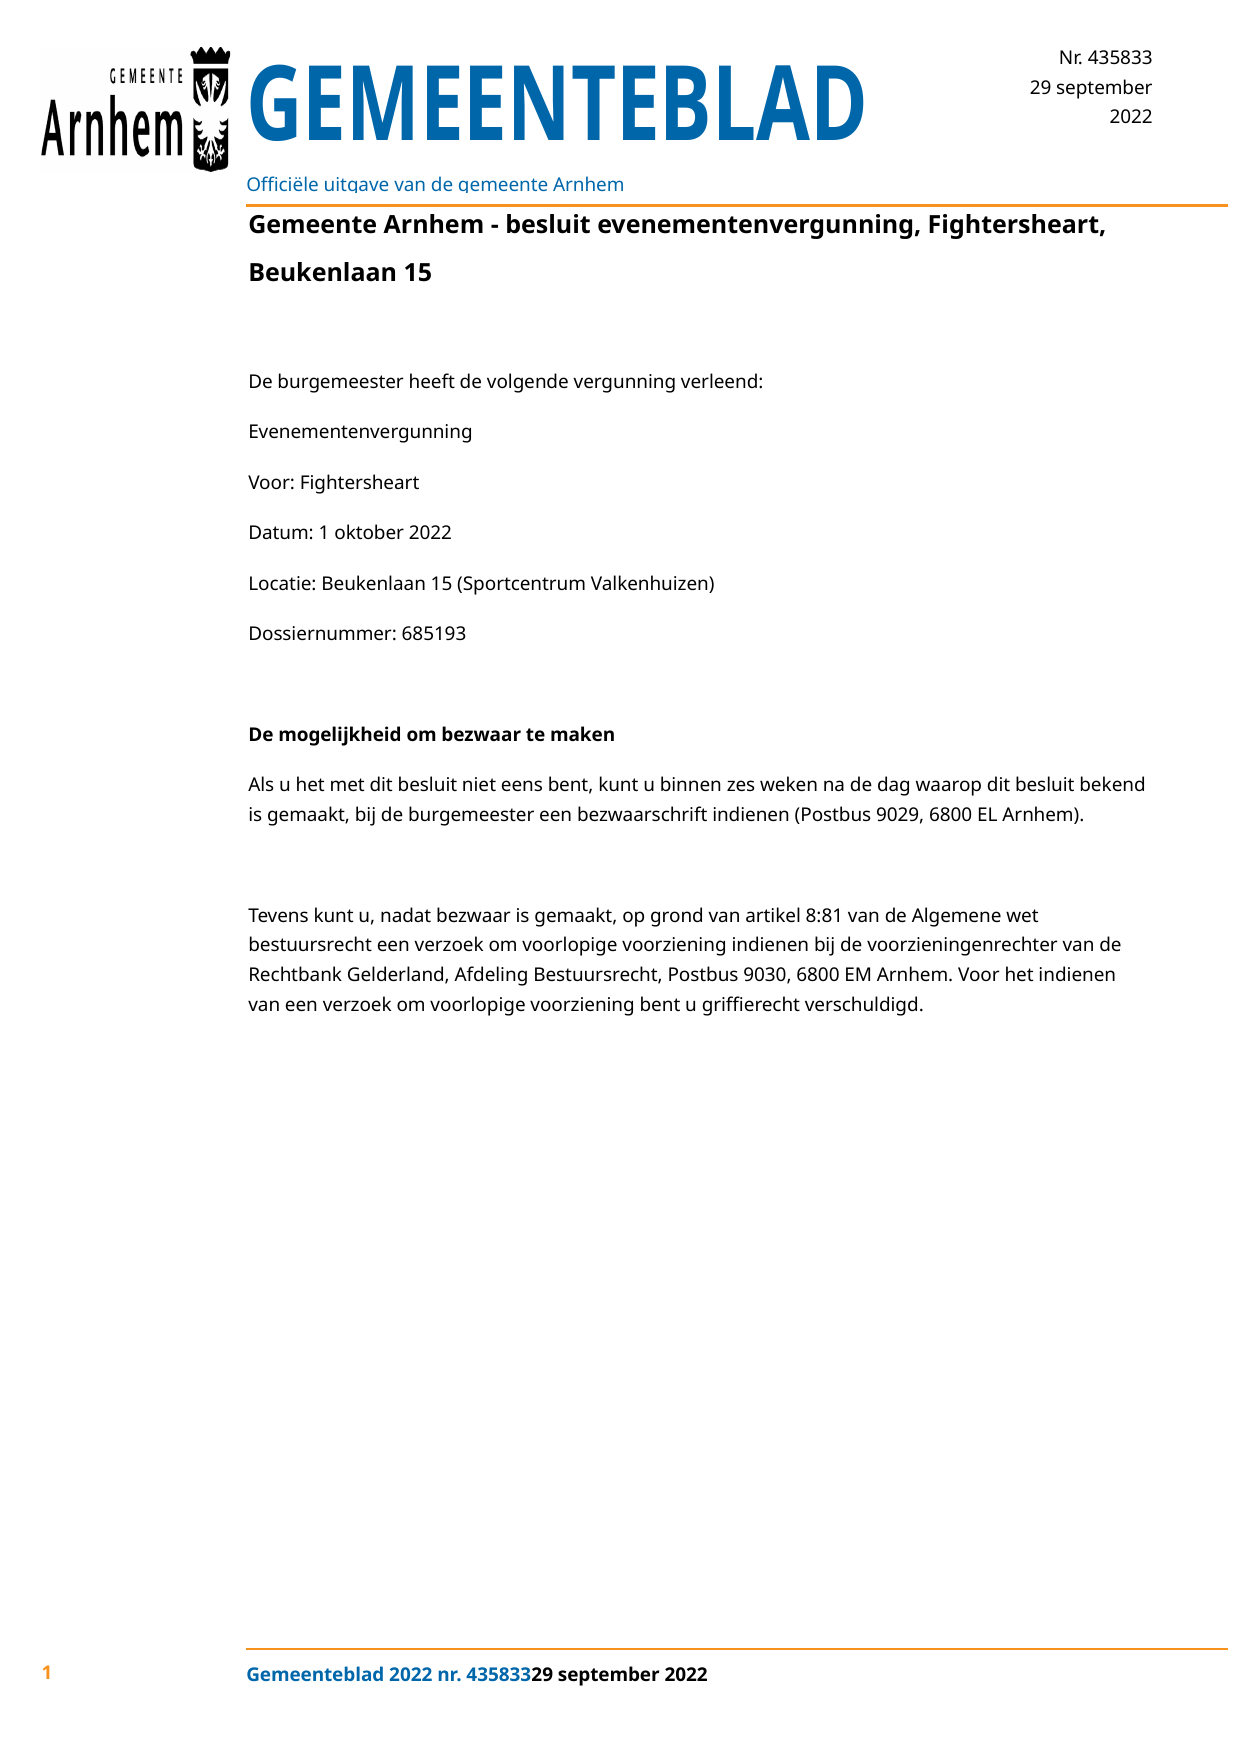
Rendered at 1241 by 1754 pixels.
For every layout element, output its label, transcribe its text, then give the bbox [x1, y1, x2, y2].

text Datum: 1 oktober 2022 [248, 519, 1152, 545]
text Dossiernummer: 685193 [248, 620, 1152, 646]
text De mogelijkheid om bezwaar te maken [248, 721, 1152, 747]
text Als u het met dit besluit niet eens bent, kunt u binnen zes weken na de dag waarop dit besluit bekend is gemaakt, bij de burgemeester een bezwaarschrift indienen (Postbus 9029, 6800 EL Arnhem). [248, 772, 1152, 827]
text Evenementenvergunning [248, 419, 1152, 444]
picture [41, 47, 231, 172]
text Voor: Fightersheart [248, 469, 1152, 495]
text De burgemeester heeft de volgende vergunning verleend: [248, 368, 1152, 394]
text Gemeente Arnhem - besluit evenementenvergunning, Fightersheart, Beukenlaan 15 [248, 207, 1152, 288]
text Tevens kunt u, nadat bezwaar is gemaakt, op grond van artikel 8:81 van de Algemene wet bestuursrecht een verzoek om voorlopige voorziening indienen bij de voorzieningenrechter van de Rechtbank Gelderland, Afdeling Bestuursrecht, Postbus 9030, 6800 EM Arnhem. Voor het indienen van een verzoek om voorlopige voorziening bent u griffierecht verschuldigd. [248, 902, 1152, 1017]
text Locatie: Beukenlaan 15 (Sportcentrum Valkenhuizen) [248, 570, 1152, 596]
